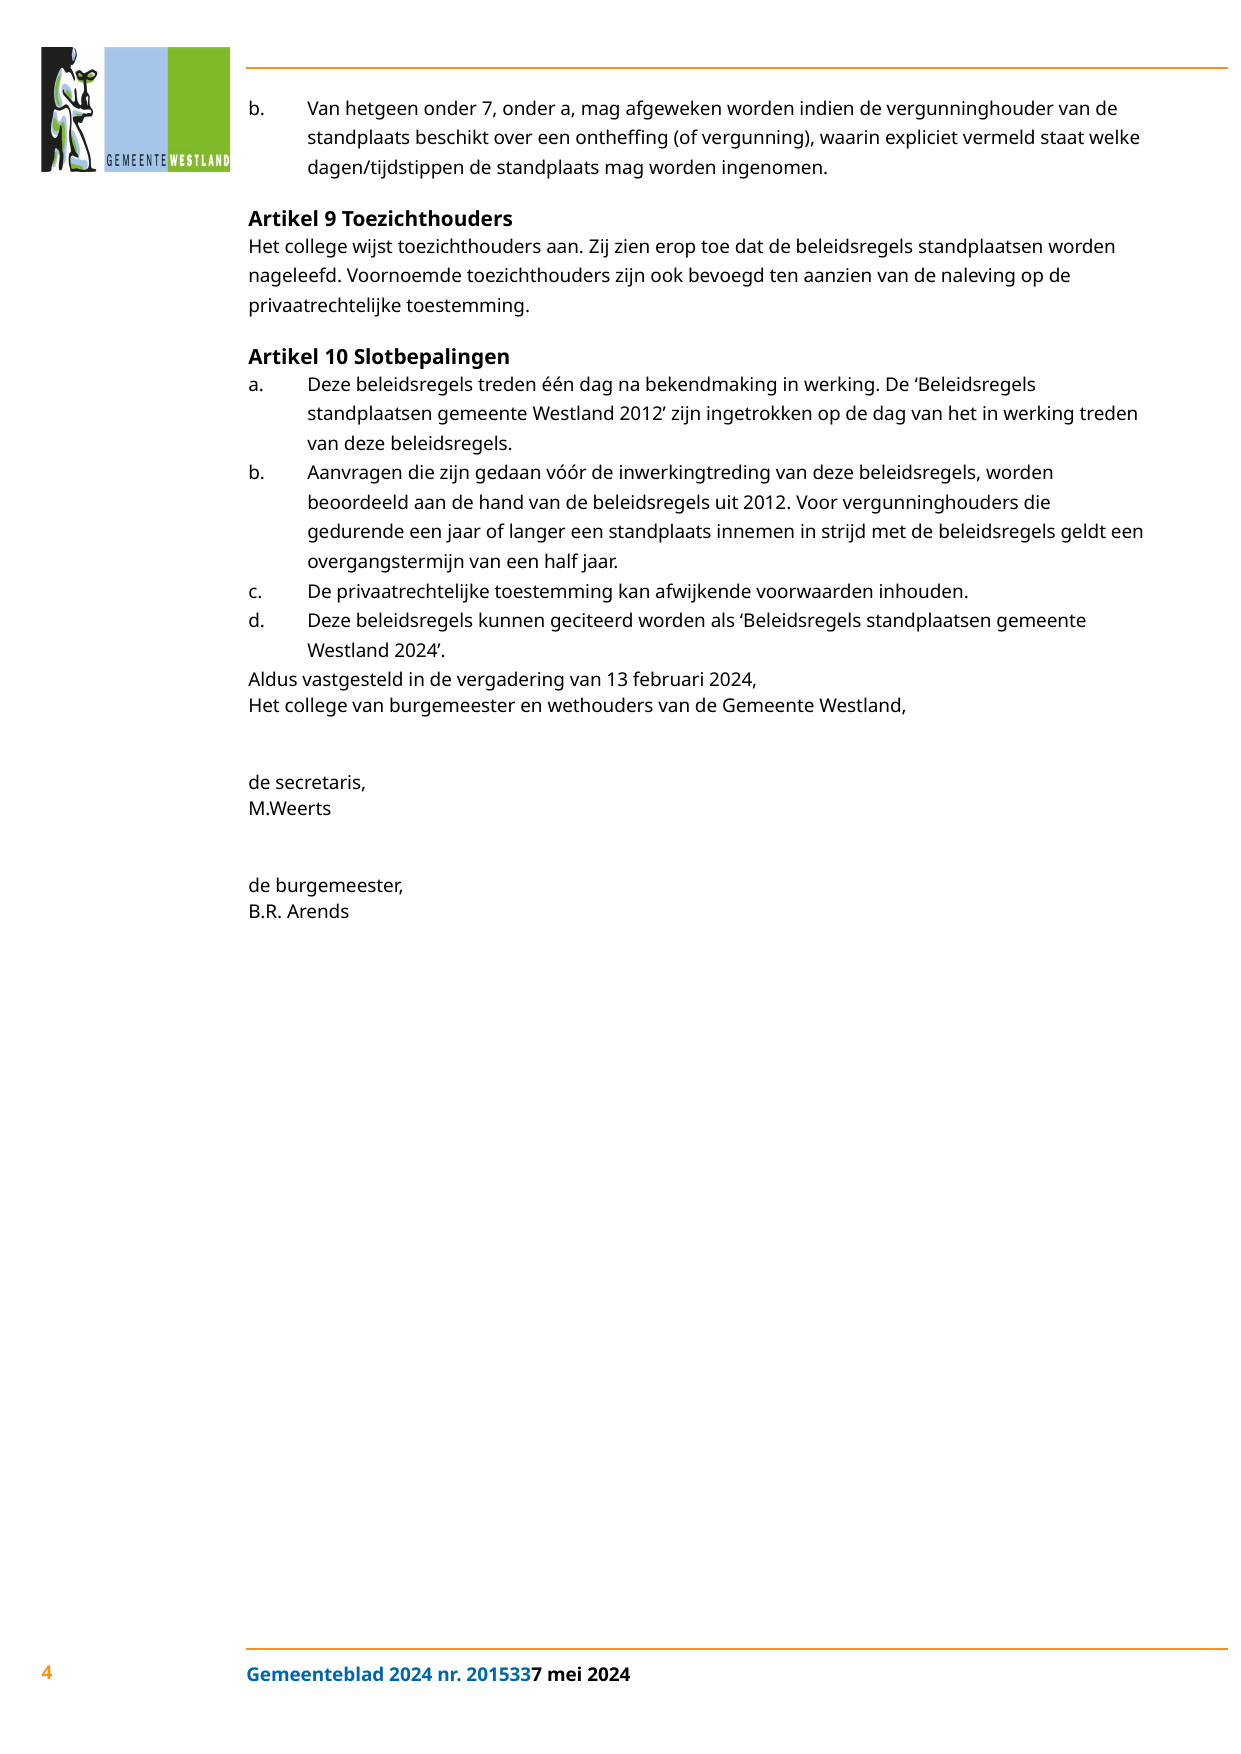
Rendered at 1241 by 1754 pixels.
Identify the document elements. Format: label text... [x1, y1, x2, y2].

text de burgemeester, [248, 872, 1152, 898]
list Deze beleidsregels kunnen geciteerd worden als ‘Beleidsregels standplaatsen gemeente Westland 2024’. [248, 607, 1152, 663]
text Aldus vastgesteld in de vergadering van 13 februari 2024, [248, 667, 1152, 692]
list Aanvragen die zijn gedaan vóór de inwerkingtreding van deze beleidsregels, worden beoordeeld aan de hand van de beleidsregels uit 2012. Voor vergunninghouders die gedurende een jaar of langer een standplaats innemen in strijd met de beleidsregels geldt een overgangstermijn van een half jaar. [248, 459, 1152, 574]
list Van hetgeen onder 7, onder a, mag afgeweken worden indien de vergunninghouder van de standplaats beschikt over een ontheffing (of vergunning), waarin expliciet vermeld staat welke dagen/tijdstippen de standplaats mag worden ingenomen. [248, 95, 1152, 180]
text Artikel 10 Slotbepalingen [248, 342, 1152, 371]
text M.Weerts [248, 795, 1152, 821]
text Het college van burgemeester en wethouders van de Gemeente Westland, [248, 692, 1152, 718]
text de secretaris, [248, 769, 1152, 795]
picture [41, 47, 231, 172]
list De privaatrechtelijke toestemming kan afwijkende voorwaarden inhouden. [248, 578, 1152, 604]
text B.R. Arends [248, 898, 1152, 924]
list Deze beleidsregels treden één dag na bekendmaking in werking. De ‘Beleidsregels standplaatsen gemeente Westland 2012’ zijn ingetrokken op de dag van het in werking treden van deze beleidsregels. [248, 371, 1152, 456]
text Het college wijst toezichthouders aan. Zij zien erop toe dat de beleidsregels standplaatsen worden nageleefd. Voornoemde toezichthouders zijn ook bevoegd ten aanzien van de naleving op de privaatrechtelijke toestemming. [248, 233, 1152, 318]
text Artikel 9 Toezichthouders [248, 204, 1152, 233]
